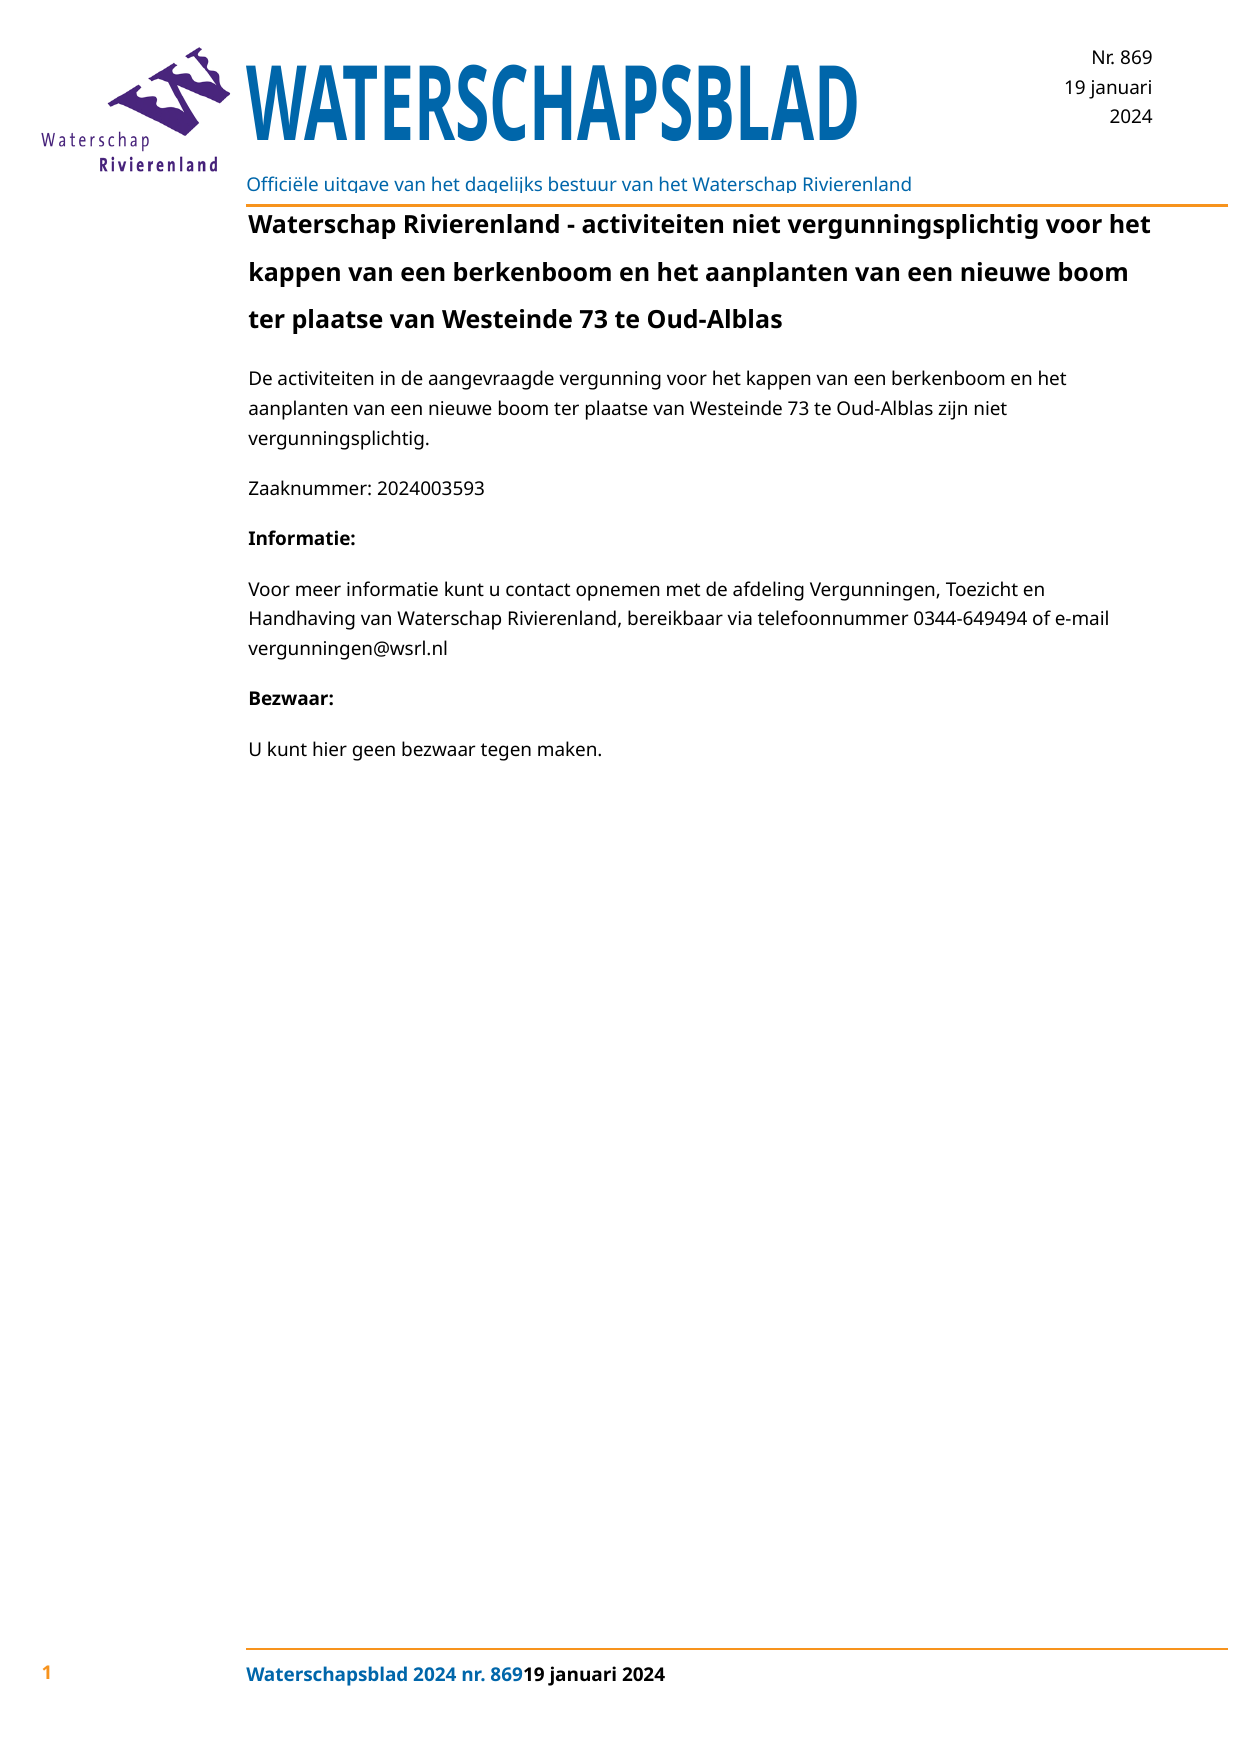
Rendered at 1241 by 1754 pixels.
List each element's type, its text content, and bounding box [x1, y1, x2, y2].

text De activiteiten in de aangevraagde vergunning voor het kappen van een berkenboom en het aanplanten van een nieuwe boom ter plaatse van Westeinde 73 te Oud-Alblas zijn niet vergunningsplichtig. [248, 366, 1152, 450]
picture [41, 47, 231, 172]
text Voor meer informatie kunt u contact opnemen met de afdeling Vergunningen, Toezicht en Handhaving van Waterschap Rivierenland, bereikbaar via telefoonnummer 0344-649494 of e-mail vergunningen@wsrl.nl [248, 576, 1152, 661]
text Zaaknummer: 2024003593 [248, 475, 1152, 501]
text Bezwaar: [248, 686, 1152, 711]
text U kunt hier geen bezwaar tegen maken. [248, 736, 1152, 762]
text Informatie: [248, 526, 1152, 551]
text Waterschap Rivierenland - activiteiten niet vergunningsplichtig voor het kappen van een berkenboom en het aanplanten van een nieuwe boom ter plaatse van Westeinde 73 te Oud-Alblas [248, 207, 1152, 336]
